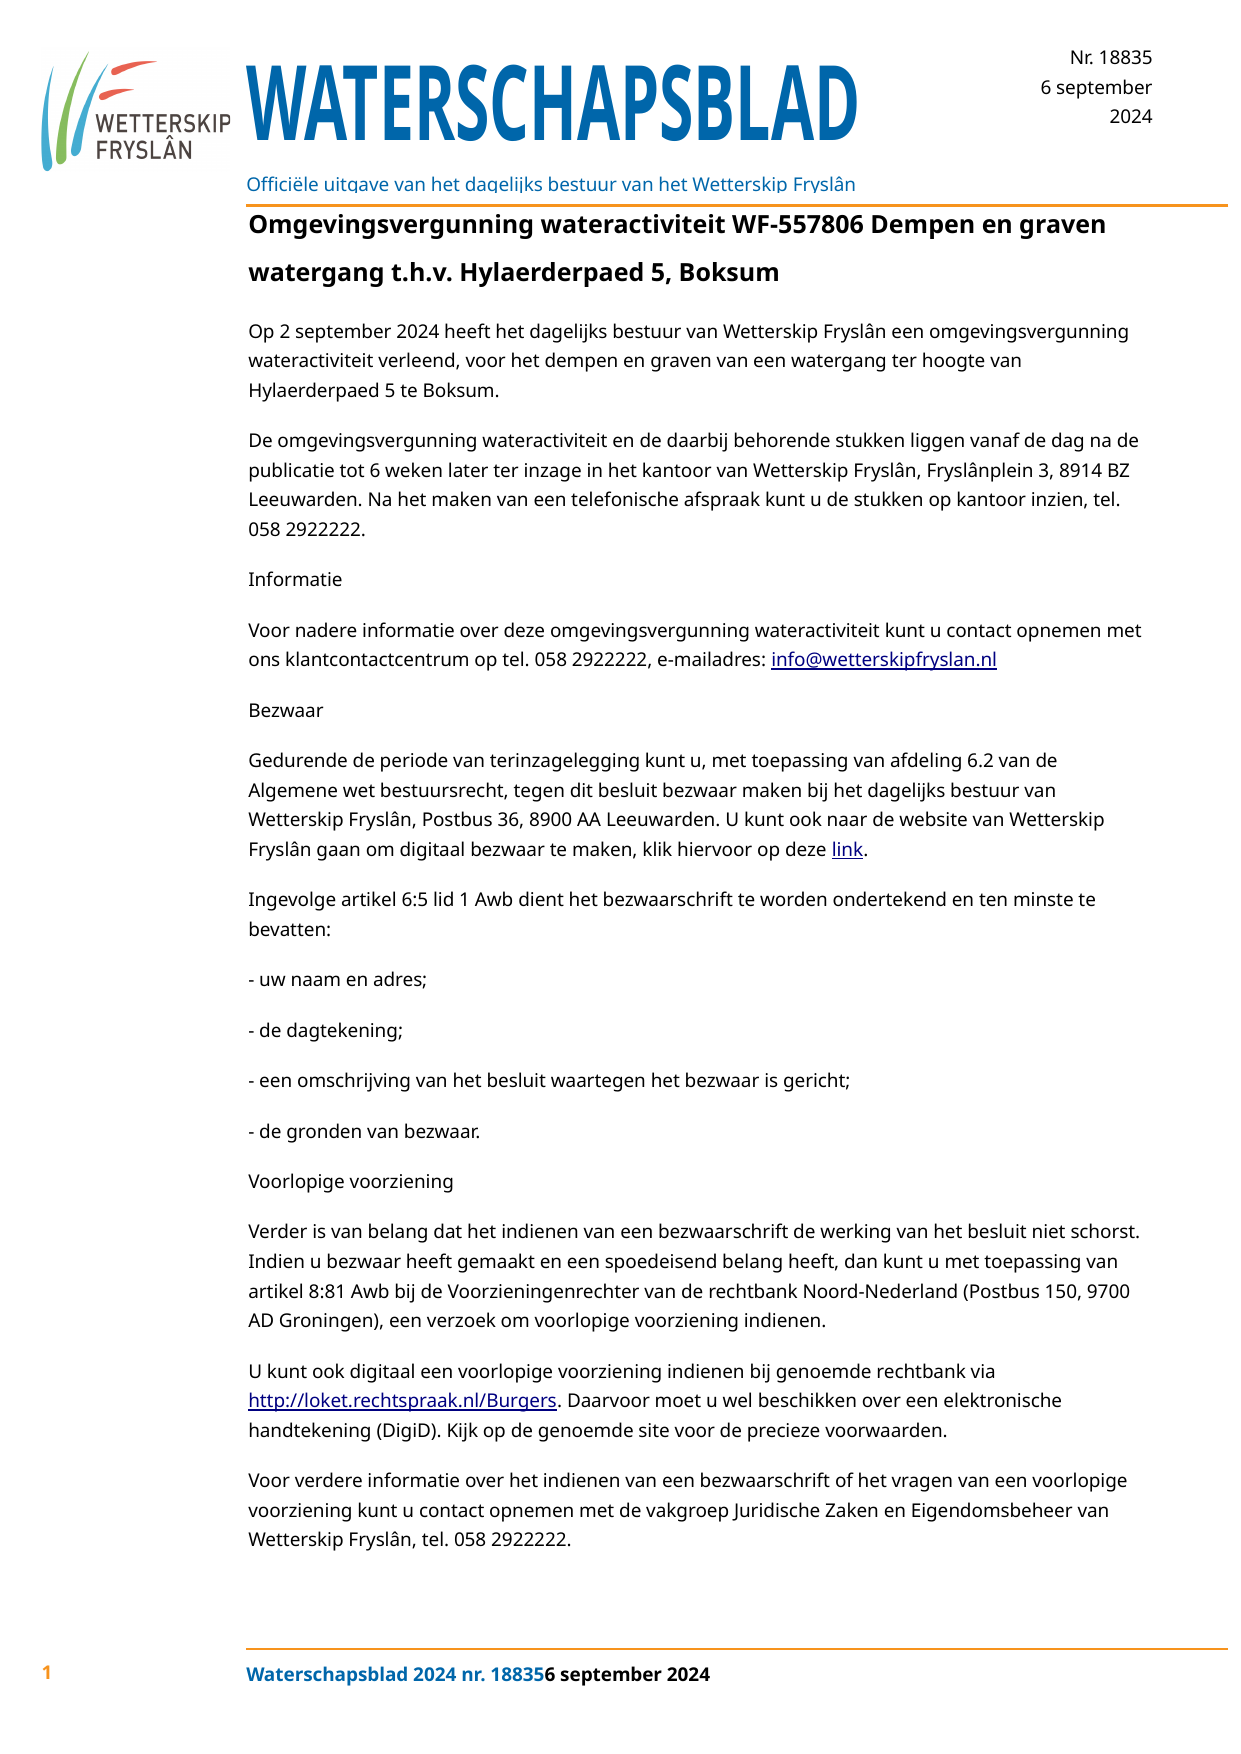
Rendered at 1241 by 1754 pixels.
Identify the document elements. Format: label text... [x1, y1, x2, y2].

text Verder is van belang dat het indienen van een bezwaarschrift de werking van het besluit niet schorst. Indien u bezwaar heeft gemaakt en een spoedeisend belang heeft, dan kunt u met toepassing van artikel 8:81 Awb bij de Voorzieningenrechter van de rechtbank Noord-Nederland (Postbus 150, 9700 AD Groningen), een verzoek om voorlopige voorziening indienen. [248, 1219, 1152, 1333]
picture [41, 47, 231, 172]
text - uw naam en adres; [248, 967, 1152, 992]
text Bezwaar [248, 697, 1152, 723]
text Op 2 september 2024 heeft het dagelijks bestuur van Wetterskip Fryslân een omgevingsvergunning wateractiviteit verleend, voor het dempen en graven van een watergang ter hoogte van Hylaerderpaed 5 te Boksum. [248, 318, 1152, 403]
text Voor verdere informatie over het indienen van een bezwaarschrift of het vragen van een voorlopige voorziening kunt u contact opnemen met de vakgroep Juridische Zaken en Eigendomsbeheer van Wetterskip Fryslân, tel. 058 2922222. [248, 1467, 1152, 1552]
text - de gronden van bezwaar. [248, 1118, 1152, 1144]
text Voorlopige voorziening [248, 1168, 1152, 1194]
text Informatie [248, 567, 1152, 592]
text Omgevingsvergunning wateractiviteit WF-557806 Dempen en graven watergang t.h.v. Hylaerderpaed 5, Boksum [248, 207, 1152, 288]
text Gedurende de periode van terinzagelegging kunt u, met toepassing van afdeling 6.2 van de Algemene wet bestuursrecht, tegen dit besluit bezwaar maken bij het dagelijks bestuur van Wetterskip Fryslân, Postbus 36, 8900 AA Leeuwarden. U kunt ook naar de website van Wetterskip Fryslân gaan om digitaal bezwaar te maken, klik hiervoor op deze link. [248, 747, 1152, 862]
text - de dagtekening; [248, 1017, 1152, 1043]
text Voor nadere informatie over deze omgevingsvergunning wateractiviteit kunt u contact opnemen met ons klantcontactcentrum op tel. 058 2922222, e-mailadres: info@wetterskipfryslan.nl [248, 617, 1152, 672]
text U kunt ook digitaal een voorlopige voorziening indienen bij genoemde rechtbank via http://loket.rechtspraak.nl/Burgers. Daarvoor moet u wel beschikken over een elektronische handtekening (DigiD). Kijk op de genoemde site voor de precieze voorwaarden. [248, 1358, 1152, 1443]
text De omgevingsvergunning wateractiviteit en de daarbij behorende stukken liggen vanaf de dag na de publicatie tot 6 weken later ter inzage in het kantoor van Wetterskip Fryslân, Fryslânplein 3, 8914 BZ Leeuwarden. Na het maken van een telefonische afspraak kunt u de stukken op kantoor inzien, tel. 058 2922222. [248, 427, 1152, 542]
text - een omschrijving van het besluit waartegen het bezwaar is gericht; [248, 1067, 1152, 1093]
text Ingevolge artikel 6:5 lid 1 Awb dient het bezwaarschrift te worden ondertekend en ten minste te bevatten: [248, 887, 1152, 942]
